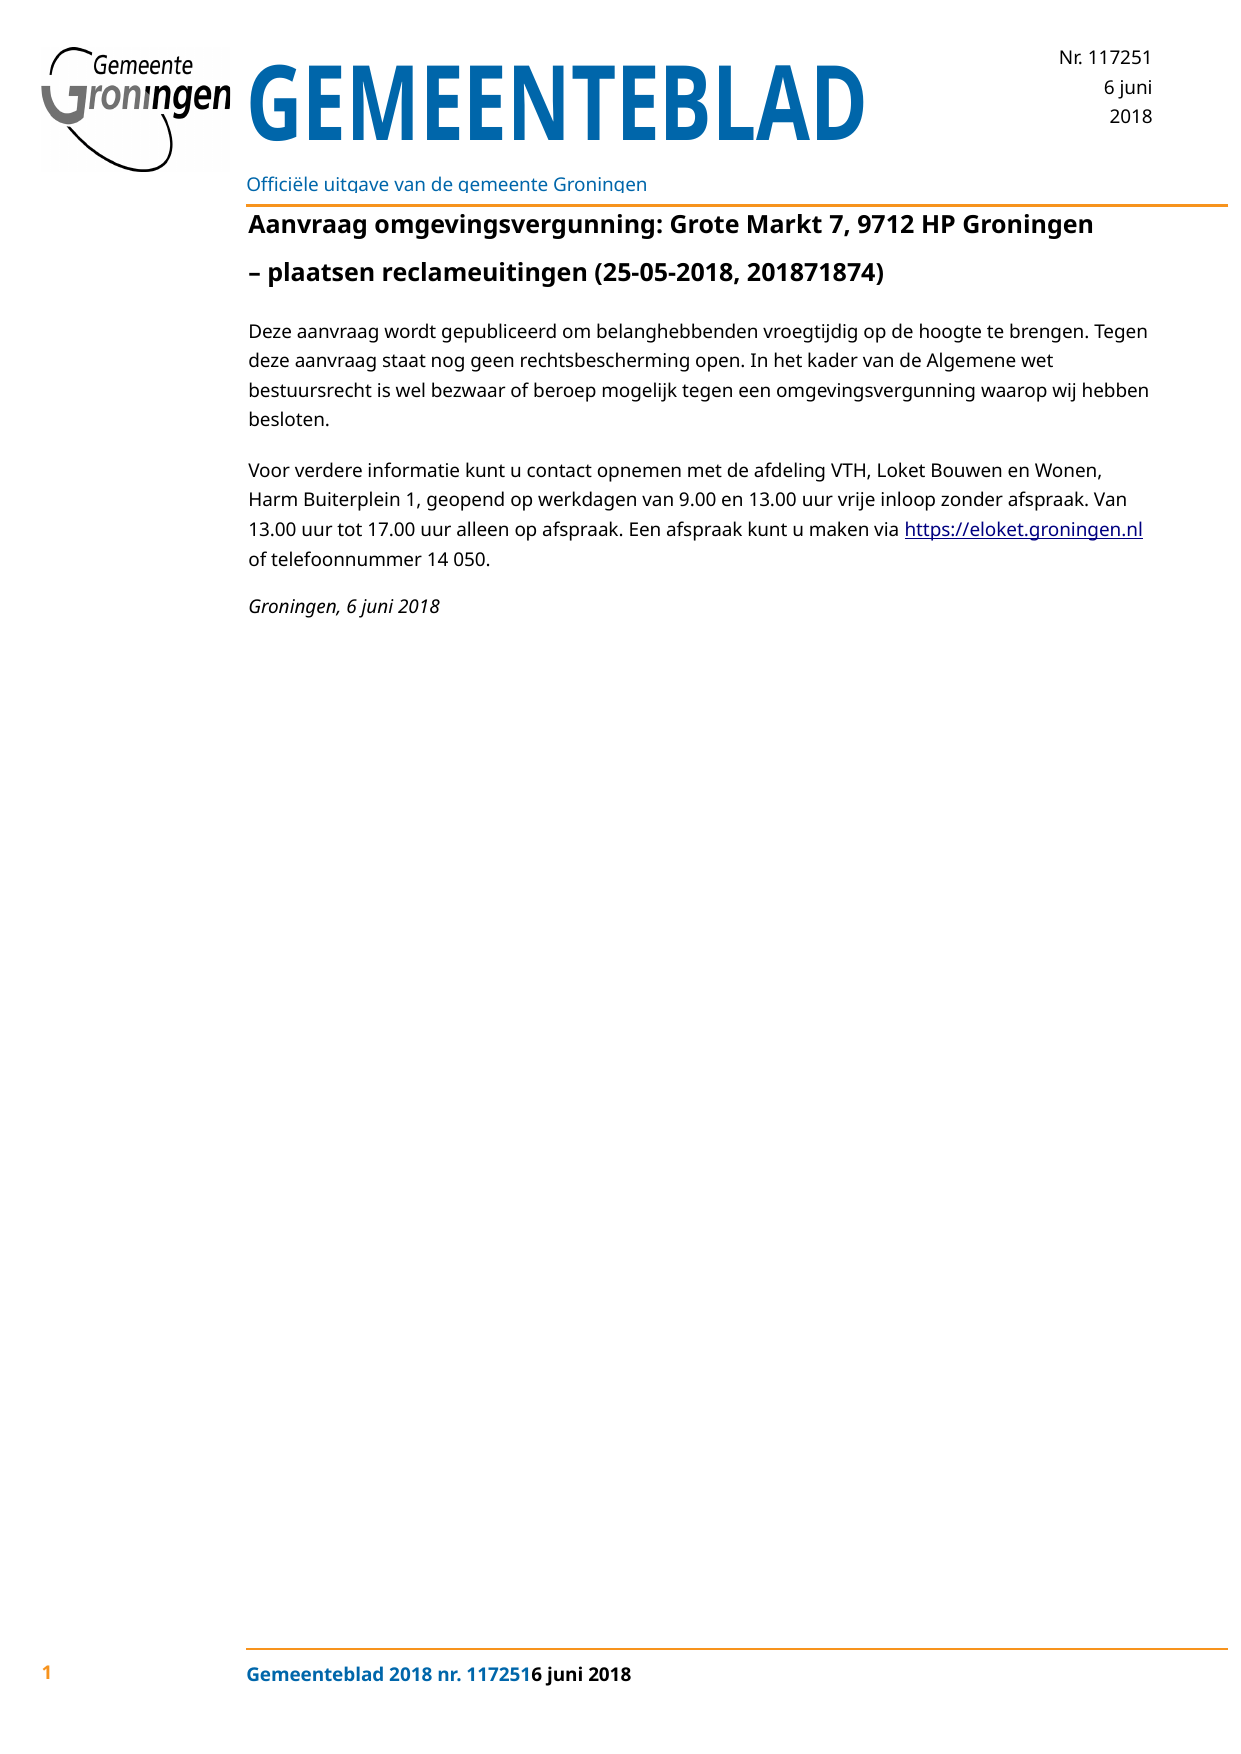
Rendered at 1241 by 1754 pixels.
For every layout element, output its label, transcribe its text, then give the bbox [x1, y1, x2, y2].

text Aanvraag omgevingsvergunning: Grote Markt 7, 9712 HP Groningen – plaatsen reclameuitingen (25-05-2018, 201871874) [248, 207, 1152, 288]
text Deze aanvraag wordt gepubliceerd om belanghebbenden vroegtijdig op de hoogte te brengen. Tegen deze aanvraag staat nog geen rechtsbescherming open. In het kader van de Algemene wet bestuursrecht is wel bezwaar of beroep mogelijk tegen een omgevingsvergunning waarop wij hebben besloten. [248, 318, 1152, 432]
picture [41, 47, 231, 172]
text Voor verdere informatie kunt u contact opnemen met de afdeling VTH, Loket Bouwen en Wonen, Harm Buiterplein 1, geopend op werkdagen van 9.00 en 13.00 uur vrije inloop zonder afspraak. Van 13.00 uur tot 17.00 uur alleen op afspraak. Een afspraak kunt u maken via https://eloket.groningen.nl of telefoonnummer 14 050. [248, 457, 1152, 572]
text Groningen, 6 juni 2018 [248, 594, 1152, 619]
